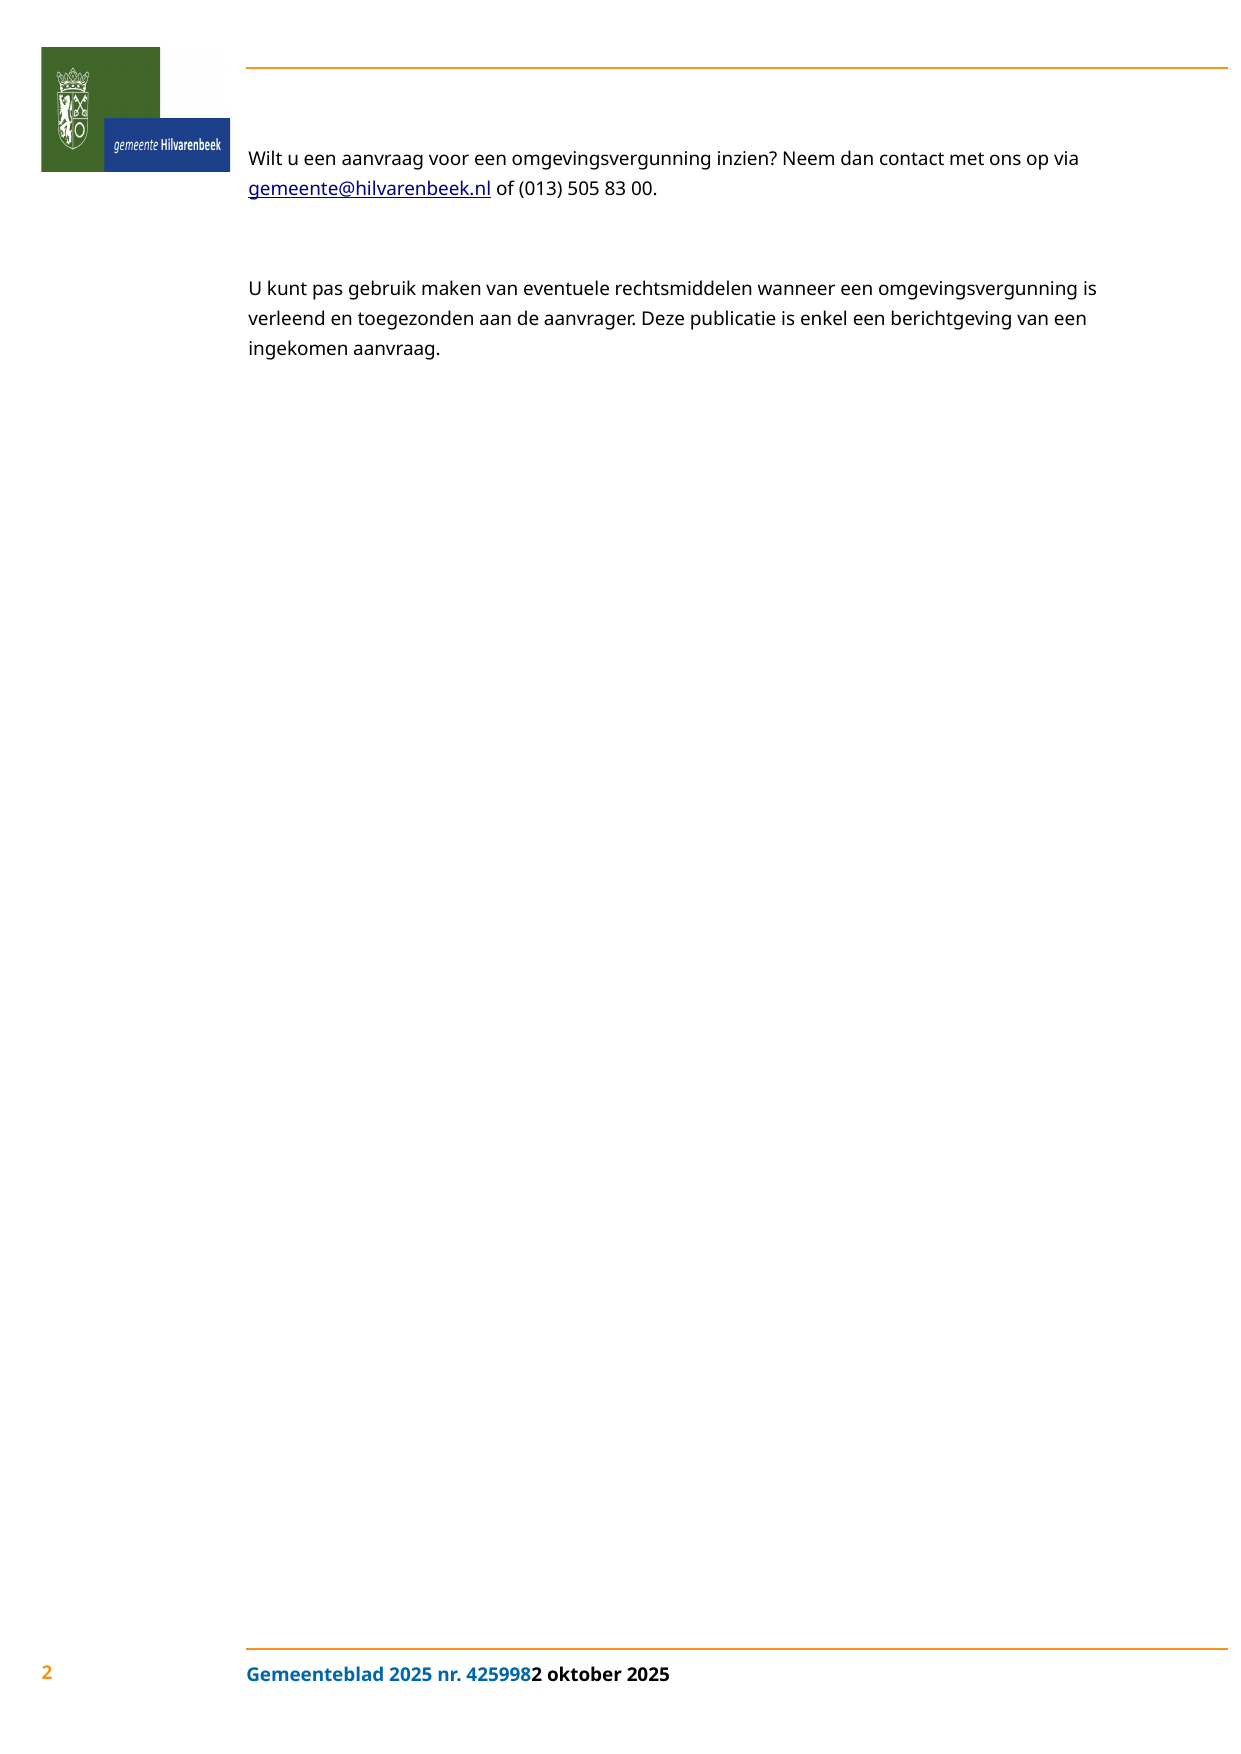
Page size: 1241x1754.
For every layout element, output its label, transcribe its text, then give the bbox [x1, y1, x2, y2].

text U kunt pas gebruik maken van eventuele rechtsmiddelen wanneer een omgevingsvergunning is verleend en toegezonden aan de aanvrager. Deze publicatie is enkel een berichtgeving van een ingekomen aanvraag. [248, 276, 1152, 361]
text Wilt u een aanvraag voor een omgevingsvergunning inzien? Neem dan contact met ons op via gemeente@hilvarenbeek.nl of (013) 505 83 00. [248, 145, 1152, 201]
picture [41, 47, 231, 172]
